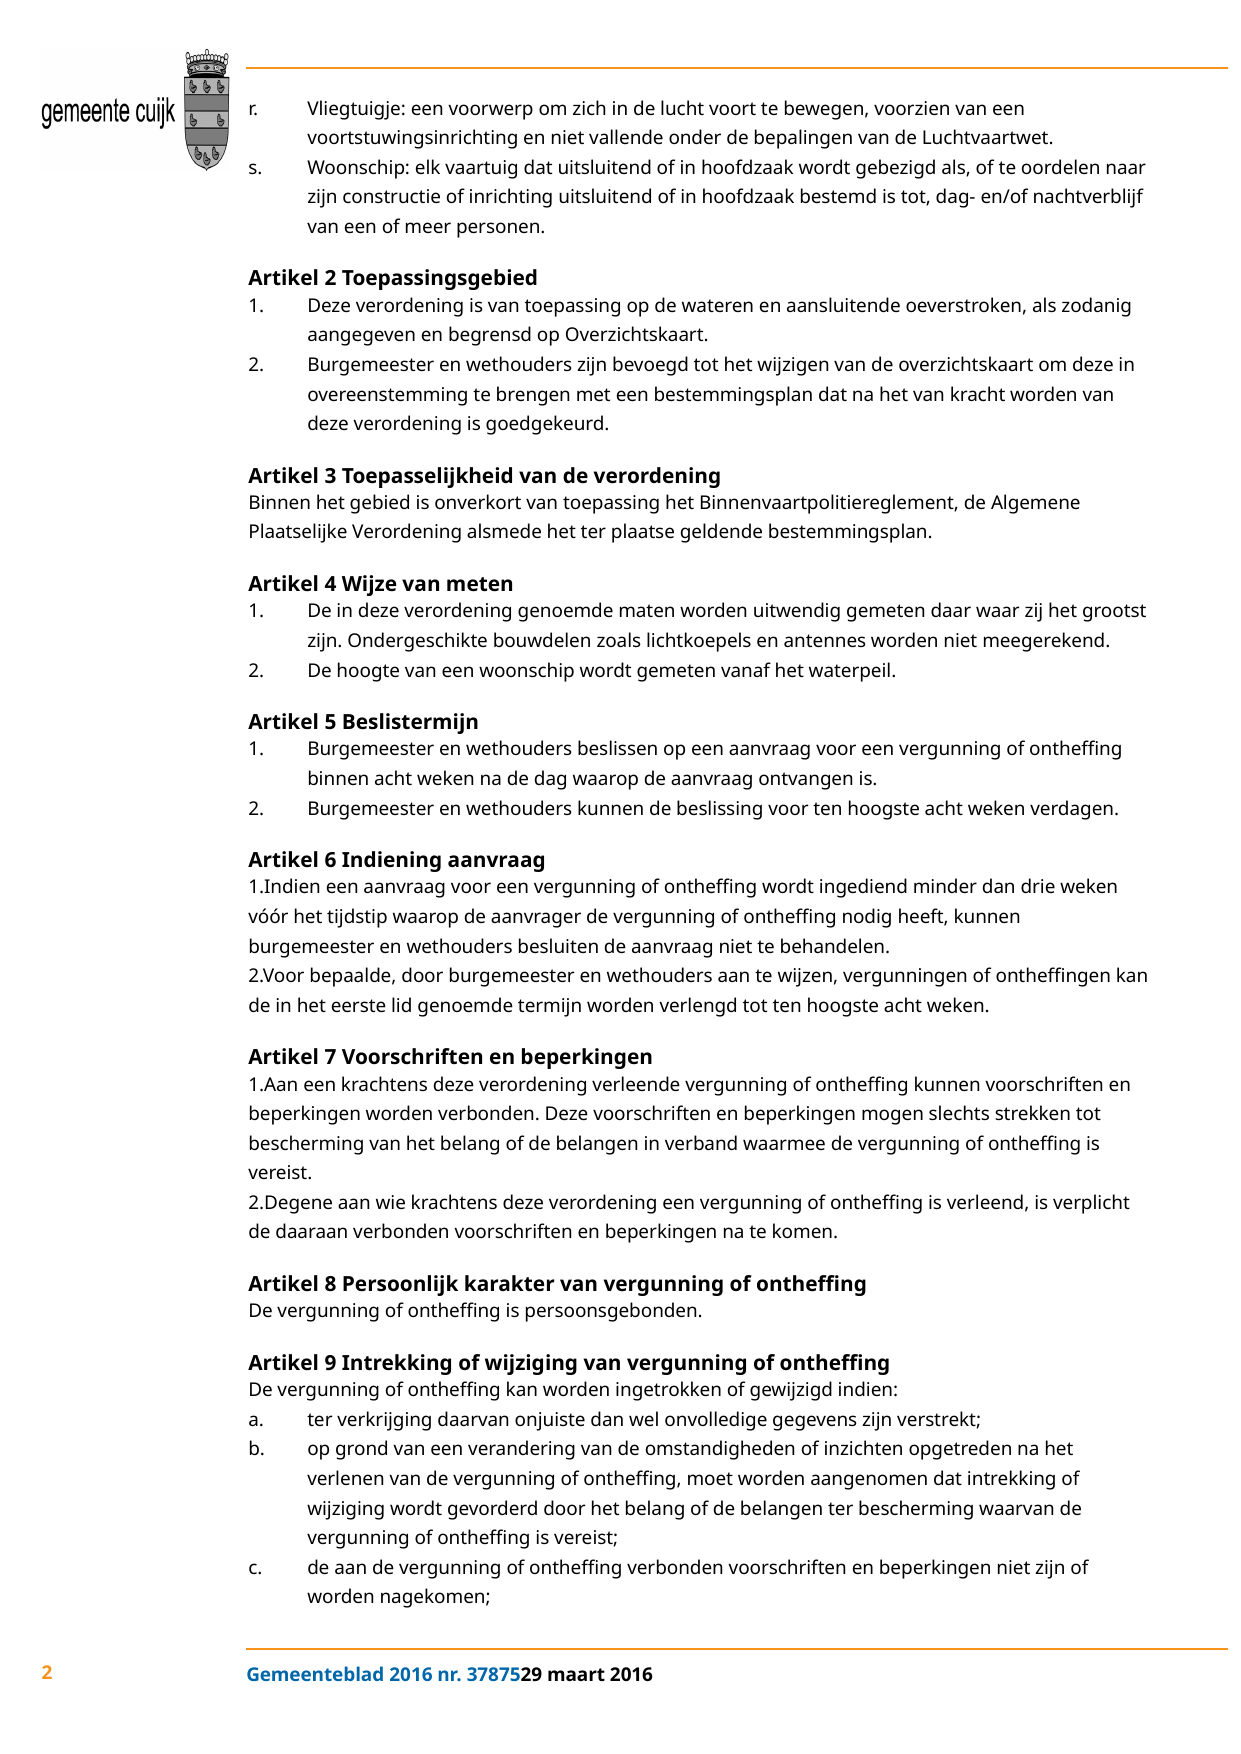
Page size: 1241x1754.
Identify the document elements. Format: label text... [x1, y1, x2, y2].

text De vergunning of ontheffing is persoonsgebonden. [248, 1298, 1152, 1323]
text Artikel 5 Beslistermijn [248, 707, 1152, 736]
list Vliegtuigje: een voorwerp om zich in de lucht voort te bewegen, voorzien van een voortstuwingsinrichting en niet vallende onder de bepalingen van de Luchtvaartwet. [248, 95, 1152, 150]
text 2.Degene aan wie krachtens deze verordening een vergunning of ontheffing is verleend, is verplicht de daaraan verbonden voorschriften en beperkingen na te komen. [248, 1189, 1152, 1244]
text 2.Voor bepaalde, door burgemeester en wethouders aan te wijzen, vergunningen of ontheffingen kan de in het eerste lid genoemde termijn worden verlengd tot ten hoogste acht weken. [248, 962, 1152, 1018]
picture [41, 47, 231, 172]
text Artikel 6 Indiening aanvraag [248, 845, 1152, 874]
list Burgemeester en wethouders zijn bevoegd tot het wijzigen van de overzichtskaart om deze in overeenstemming te brengen met een bestemmingsplan dat na het van kracht worden van deze verordening is goedgekeurd. [248, 351, 1152, 436]
text Artikel 4 Wijze van meten [248, 569, 1152, 598]
list De hoogte van een woonschip wordt gemeten vanaf het waterpeil. [248, 657, 1152, 682]
text Artikel 2 Toepassingsgebied [248, 263, 1152, 292]
list ter verkrijging daarvan onjuiste dan wel onvolledige gegevens zijn verstrekt; [248, 1406, 1152, 1432]
list Deze verordening is van toepassing op de wateren en aansluitende oeverstroken, als zodanig aangegeven en begrensd op Overzichtskaart. [248, 292, 1152, 347]
list op grond van een verandering van de omstandigheden of inzichten opgetreden na het verlenen van de vergunning of ontheffing, moet worden aangenomen dat intrekking of wijziging wordt gevorderd door het belang of de belangen ter bescherming waarvan de vergunning of ontheffing is vereist; [248, 1436, 1152, 1550]
text 1.Aan een krachtens deze verordening verleende vergunning of ontheffing kunnen voorschriften en beperkingen worden verbonden. Deze voorschriften en beperkingen mogen slechts strekken tot bescherming van het belang of de belangen in verband waarmee de vergunning of ontheffing is vereist. [248, 1071, 1152, 1185]
list Woonschip: elk vaartuig dat uitsluitend of in hoofdzaak wordt gebezigd als, of te oordelen naar zijn constructie of inrichting uitsluitend of in hoofdzaak bestemd is tot, dag- en/of nachtverblijf van een of meer personen. [248, 154, 1152, 239]
text Artikel 9 Intrekking of wijziging van vergunning of ontheffing [248, 1348, 1152, 1376]
text Artikel 8 Persoonlijk karakter van vergunning of ontheffing [248, 1269, 1152, 1298]
text 1.Indien een aanvraag voor een vergunning of ontheffing wordt ingediend minder dan drie weken vóór het tijdstip waarop de aanvrager de vergunning of ontheffing nodig heeft, kunnen burgemeester en wethouders besluiten de aanvraag niet te behandelen. [248, 874, 1152, 958]
list Burgemeester en wethouders beslissen op een aanvraag voor een vergunning of ontheffing binnen acht weken na de dag waarop de aanvraag ontvangen is. [248, 736, 1152, 791]
text Binnen het gebied is onverkort van toepassing het Binnenvaartpolitiereglement, de Algemene Plaatselijke Verordening alsmede het ter plaatse geldende bestemmingsplan. [248, 489, 1152, 544]
list de aan de vergunning of ontheffing verbonden voorschriften en beperkingen niet zijn of worden nagekomen; [248, 1554, 1152, 1609]
text Artikel 7 Voorschriften en beperkingen [248, 1042, 1152, 1071]
list Burgemeester en wethouders kunnen de beslissing voor ten hoogste acht weken verdagen. [248, 795, 1152, 821]
text Artikel 3 Toepasselijkheid van de verordening [248, 461, 1152, 489]
text De vergunning of ontheffing kan worden ingetrokken of gewijzigd indien: [248, 1376, 1152, 1402]
list De in deze verordening genoemde maten worden uitwendig gemeten daar waar zij het grootst zijn. Ondergeschikte bouwdelen zoals lichtkoepels en antennes worden niet meegerekend. [248, 598, 1152, 653]
